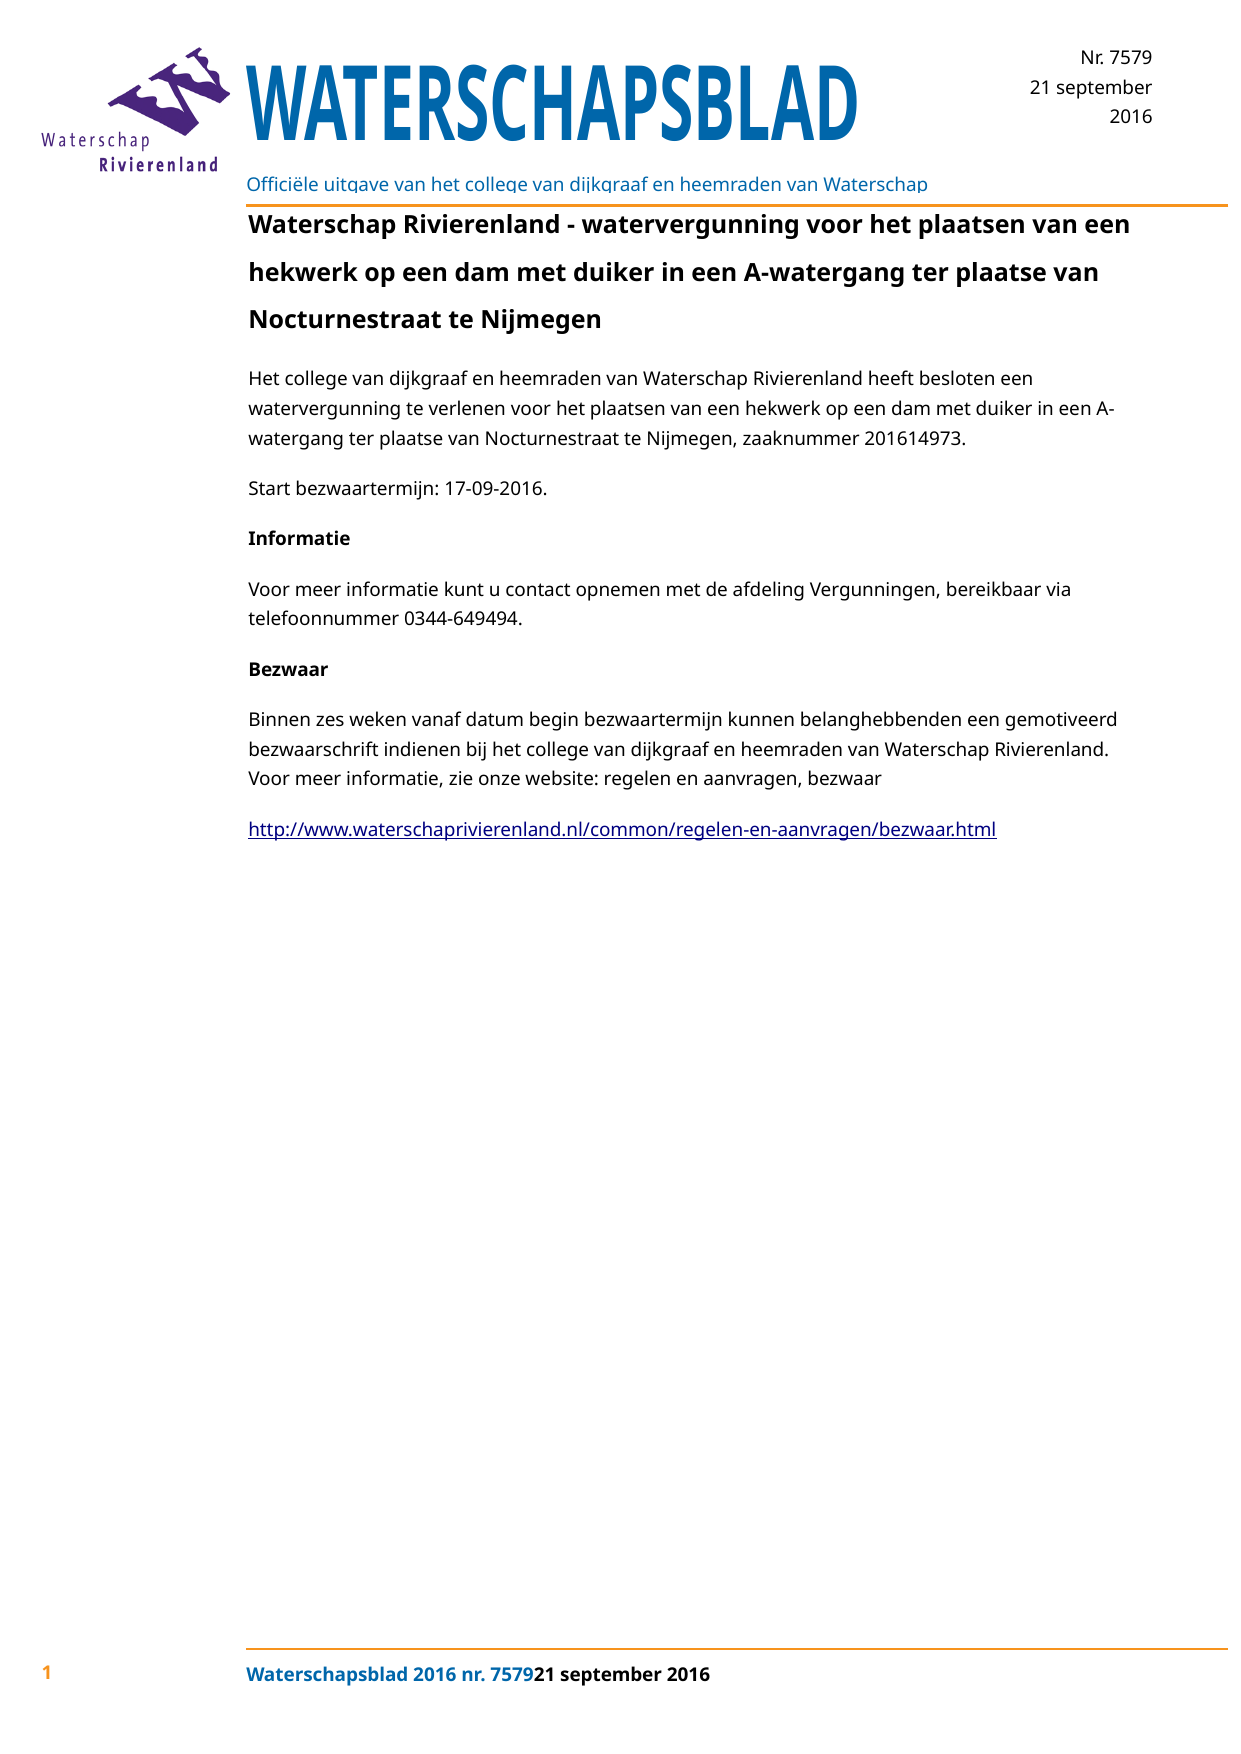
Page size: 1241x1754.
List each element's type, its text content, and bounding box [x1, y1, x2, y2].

text Informatie [248, 526, 1152, 551]
text Het college van dijkgraaf en heemraden van Waterschap Rivierenland heeft besloten een watervergunning te verlenen voor het plaatsen van een hekwerk op een dam met duiker in een A-watergang ter plaatse van Nocturnestraat te Nijmegen, zaaknummer 201614973. [248, 366, 1152, 450]
text Start bezwaartermijn: 17-09-2016. [248, 475, 1152, 501]
picture [41, 47, 231, 172]
text http://www.waterschaprivierenland.nl/common/regelen-en-aanvragen/bezwaar.html [248, 816, 1152, 842]
text Waterschap Rivierenland - watervergunning voor het plaatsen van een hekwerk op een dam met duiker in een A-watergang ter plaatse van Nocturnestraat te Nijmegen [248, 207, 1152, 336]
text Bezwaar [248, 656, 1152, 682]
text Binnen zes weken vanaf datum begin bezwaartermijn kunnen belanghebbenden een gemotiveerd bezwaarschrift indienen bij het college van dijkgraaf en heemraden van Waterschap Rivierenland. Voor meer informatie, zie onze website: regelen en aanvragen, bezwaar [248, 706, 1152, 791]
text Voor meer informatie kunt u contact opnemen met de afdeling Vergunningen, bereikbaar via telefoonnummer 0344-649494. [248, 576, 1152, 631]
